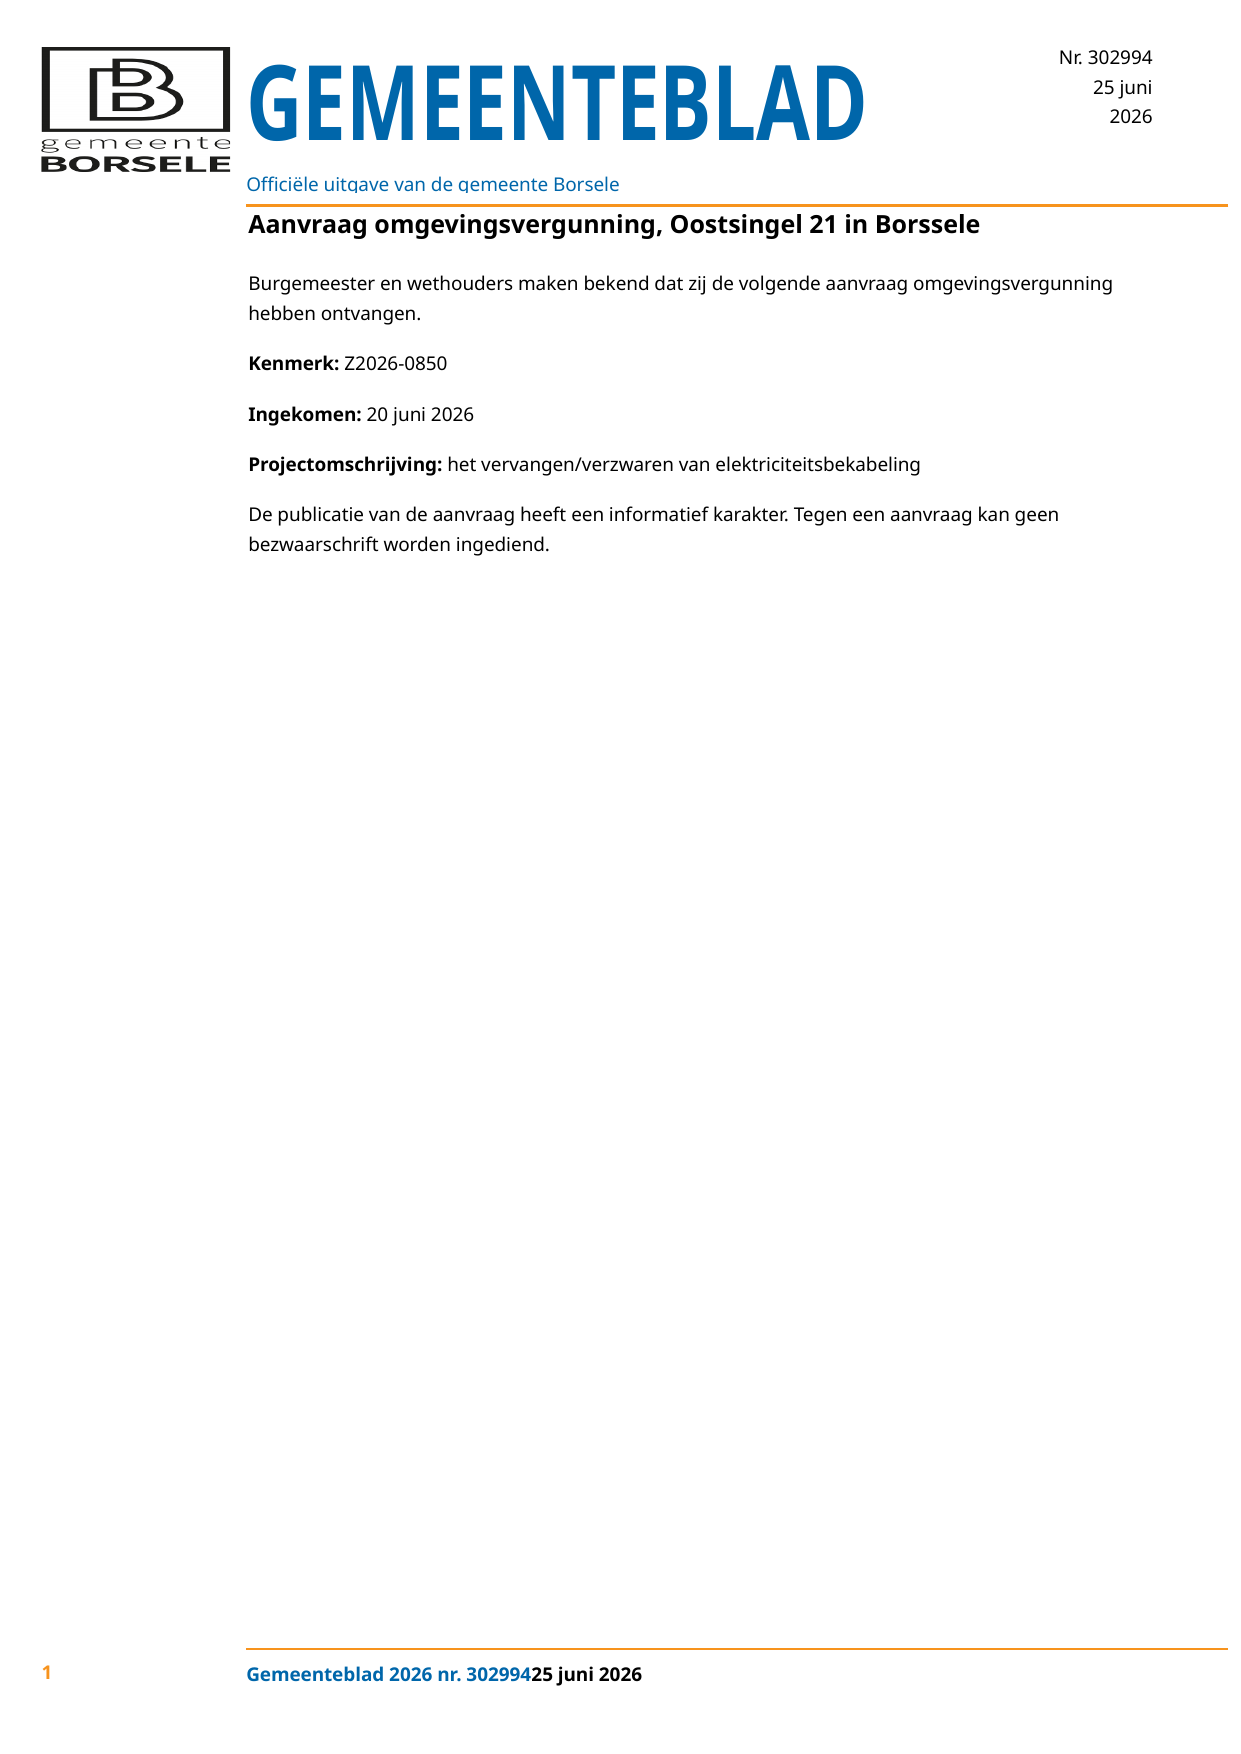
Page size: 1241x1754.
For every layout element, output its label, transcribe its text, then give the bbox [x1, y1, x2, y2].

text Burgemeester en wethouders maken bekend dat zij de volgende aanvraag omgevingsvergunning hebben ontvangen. [248, 270, 1152, 326]
text Ingekomen: 20 juni 2026 [248, 401, 1152, 426]
text Kenmerk: Z2026-0850 [248, 350, 1152, 376]
text De publicatie van de aanvraag heeft een informatief karakter. Tegen een aanvraag kan geen bezwaarschrift worden ingediend. [248, 502, 1152, 557]
text Aanvraag omgevingsvergunning, Oostsingel 21 in Borssele [248, 207, 1152, 241]
text Projectomschrijving: het vervangen/verzwaren van elektriciteitsbekabeling [248, 451, 1152, 477]
picture [41, 47, 231, 172]
